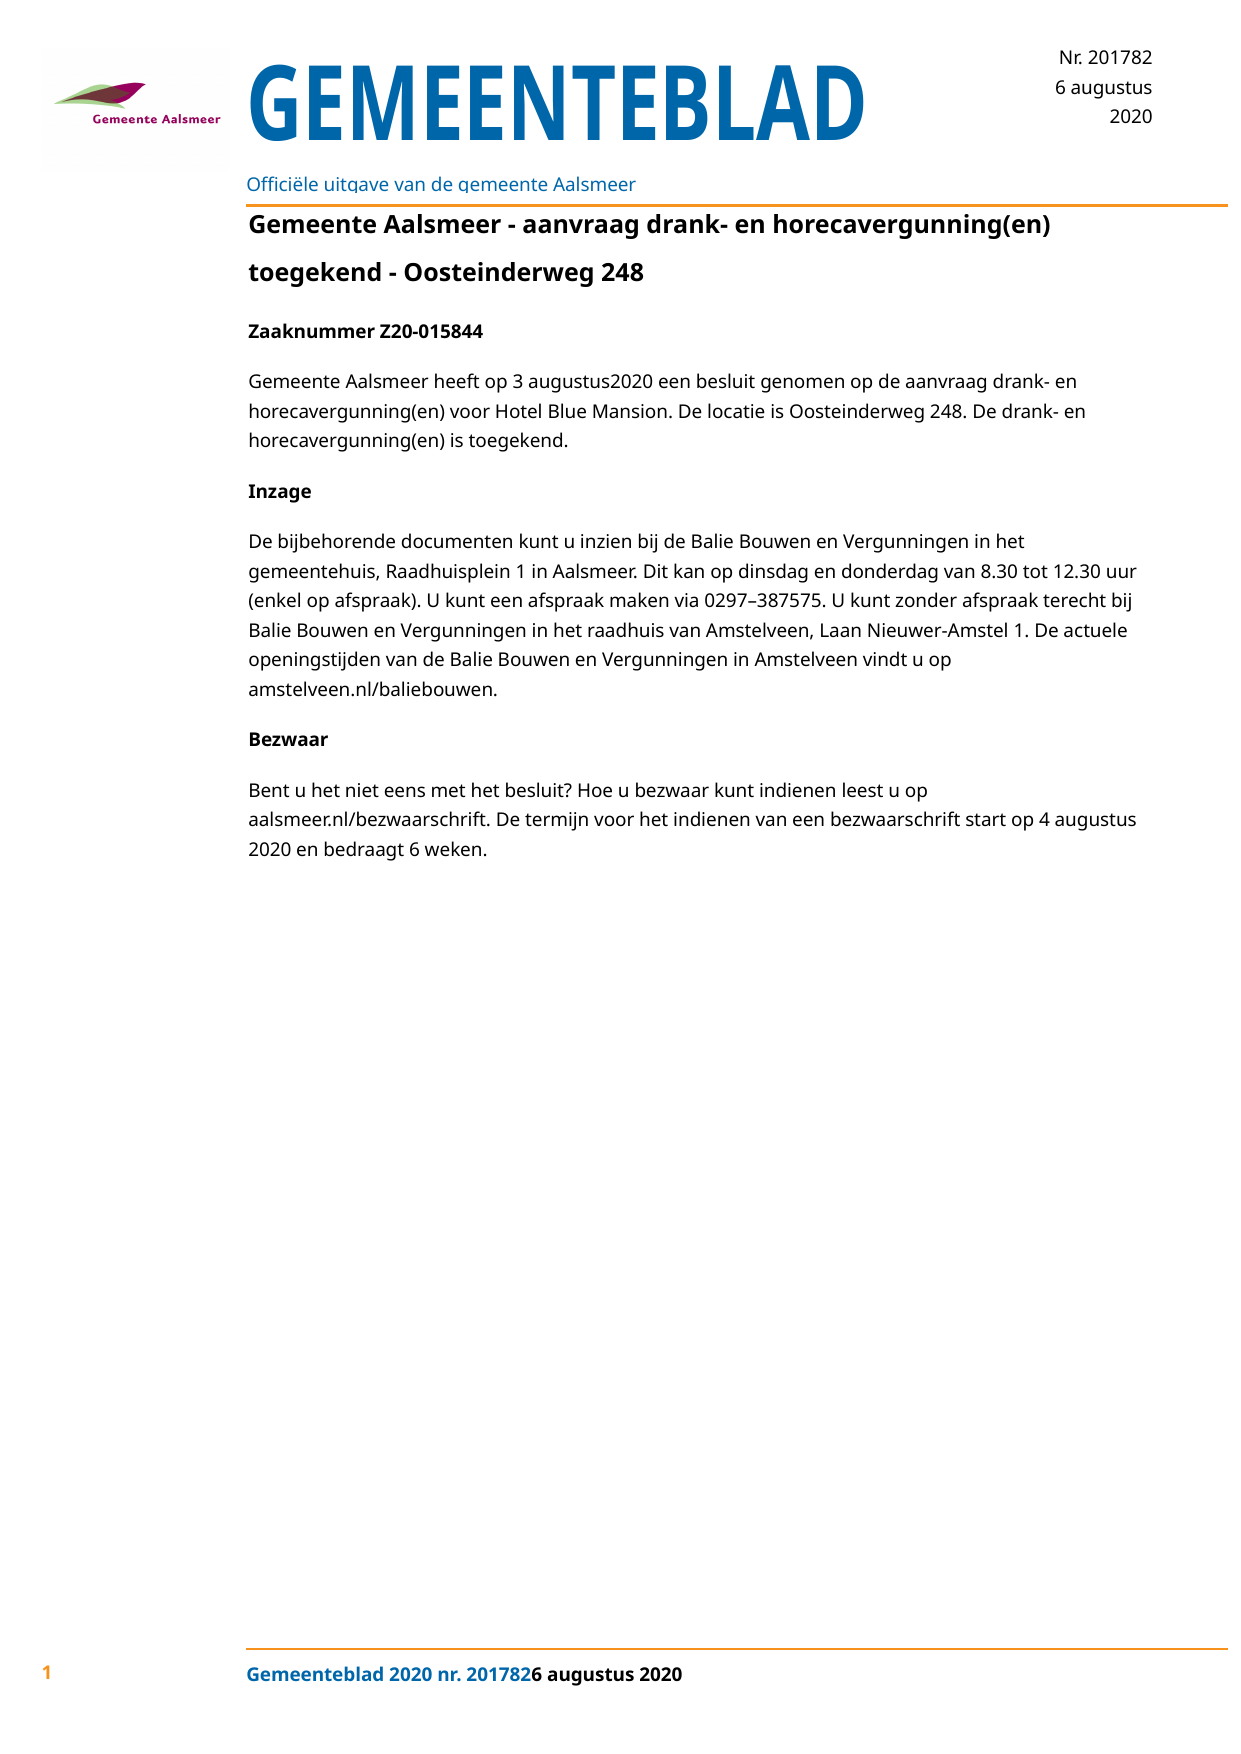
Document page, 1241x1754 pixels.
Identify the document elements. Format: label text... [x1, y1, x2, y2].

text Gemeente Aalsmeer - aanvraag drank- en horecavergunning(en) toegekend - Oosteinderweg 248 [248, 207, 1152, 288]
text Bent u het niet eens met het besluit? Hoe u bezwaar kunt indienen leest u op aalsmeer.nl/bezwaarschrift. De termijn voor het indienen van een bezwaarschrift start op 4 augustus 2020 en bedraagt 6 weken. [248, 777, 1152, 862]
text Zaaknummer Z20-015844 [248, 318, 1152, 344]
text Inzage [248, 478, 1152, 504]
text Gemeente Aalsmeer heeft op 3 augustus2020 een besluit genomen op de aanvraag drank- en horecavergunning(en) voor Hotel Blue Mansion. De locatie is Oosteinderweg 248. De drank- en horecavergunning(en) is toegekend. [248, 368, 1152, 453]
text De bijbehorende documenten kunt u inzien bij de Balie Bouwen en Vergunningen in het gemeentehuis, Raadhuisplein 1 in Aalsmeer. Dit kan op dinsdag en donderdag van 8.30 tot 12.30 uur (enkel op afspraak). U kunt een afspraak maken via 0297–387575. U kunt zonder afspraak terecht bij Balie Bouwen en Vergunningen in het raadhuis van Amstelveen, Laan Nieuwer-Amstel 1. De actuele openingstijden van de Balie Bouwen en Vergunningen in Amstelveen vindt u op amstelveen.nl/baliebouwen. [248, 528, 1152, 702]
text Bezwaar [248, 727, 1152, 752]
picture [41, 47, 231, 172]
